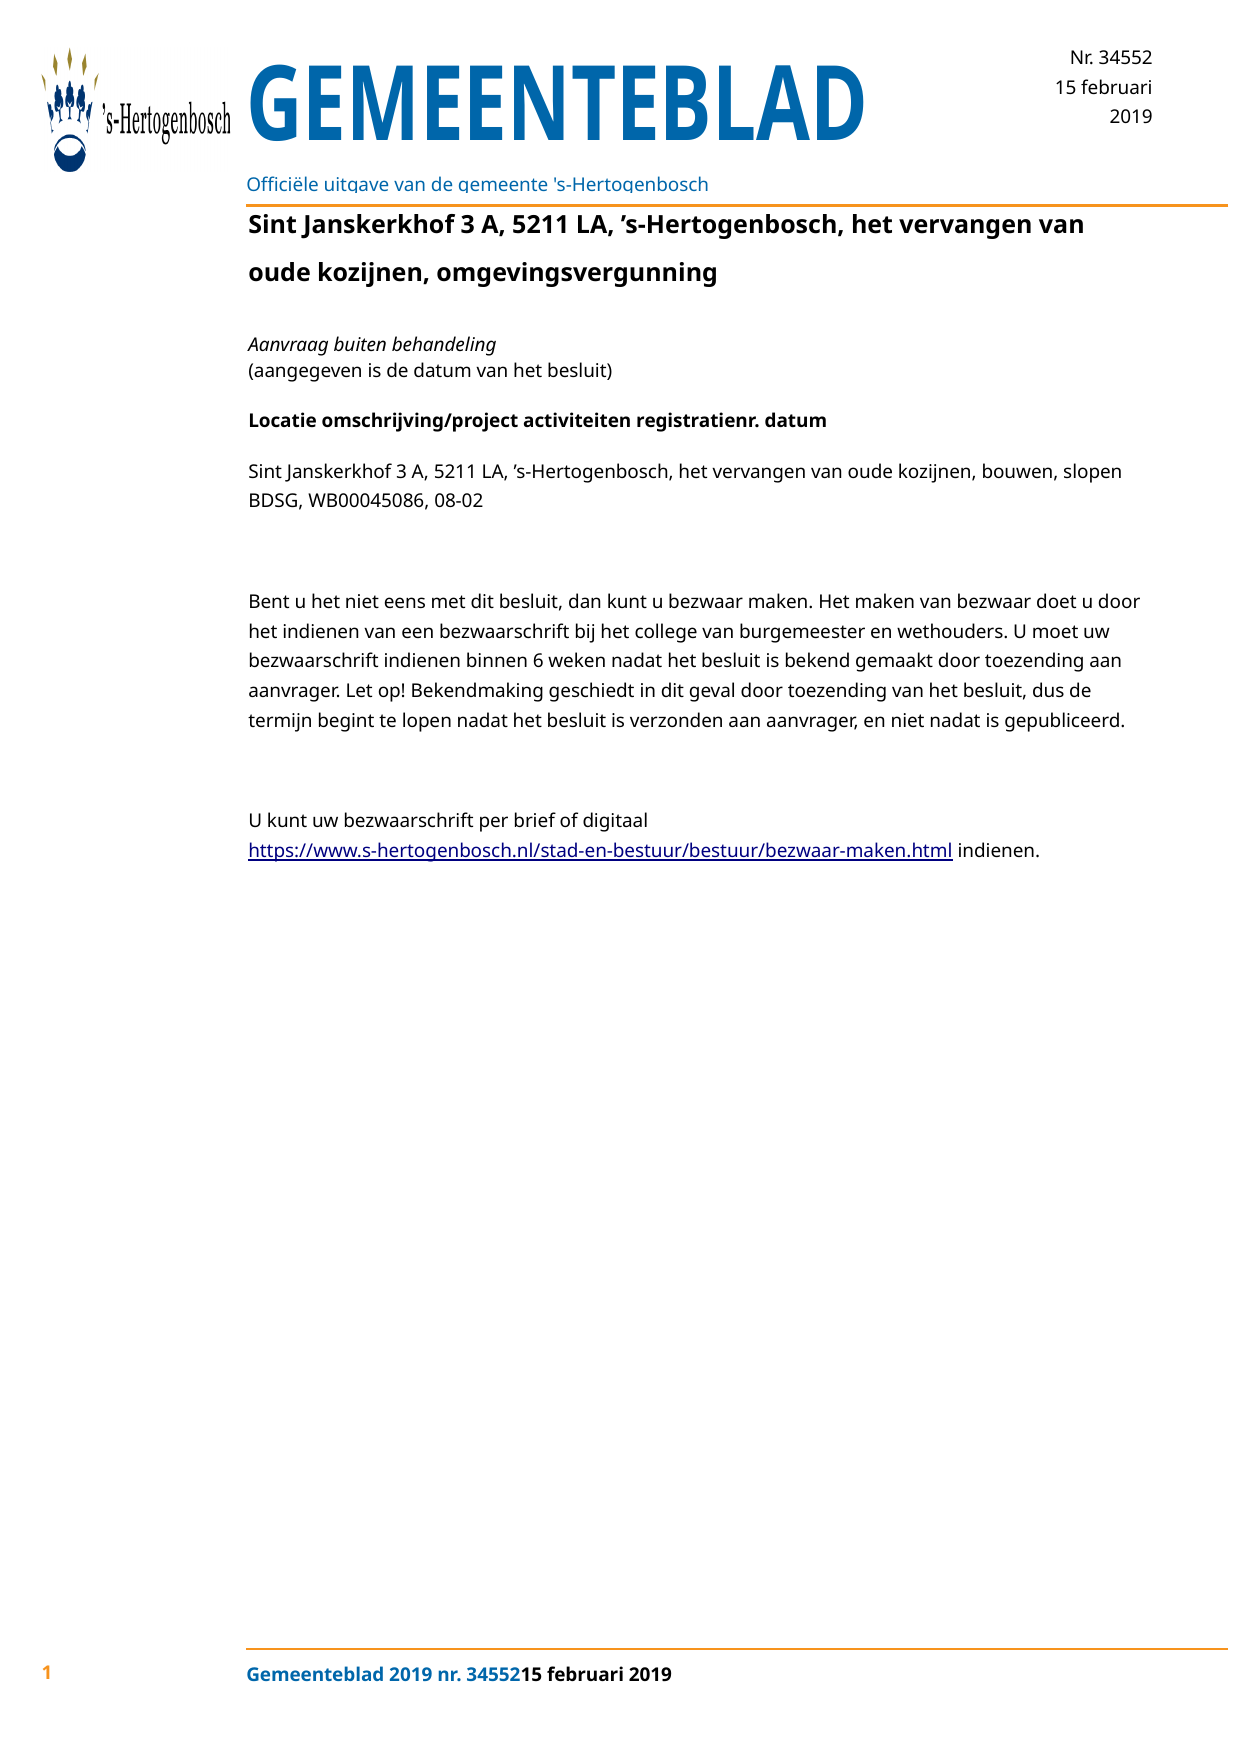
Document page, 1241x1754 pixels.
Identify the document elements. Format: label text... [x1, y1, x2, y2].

text Aanvraag buiten behandeling [248, 331, 1152, 357]
text (aangegeven is de datum van het besluit) [248, 357, 1152, 383]
text Bent u het niet eens met dit besluit, dan kunt u bezwaar maken. Het maken van bezwaar doet u door het indienen van een bezwaarschrift bij het college van burgemeester en wethouders. U moet uw bezwaarschrift indienen binnen 6 weken nadat het besluit is bekend gemaakt door toezending aan aanvrager. Let op! Bekendmaking geschiedt in dit geval door toezending van het besluit, dus de termijn begint te lopen nadat het besluit is verzonden aan aanvrager, en niet nadat is gepubliceerd. [248, 588, 1152, 732]
text U kunt uw bezwaarschrift per brief of digitaal https://www.s-hertogenbosch.nl/stad-en-bestuur/bestuur/bezwaar-maken.html indienen. [248, 808, 1152, 863]
picture [41, 47, 231, 172]
text Sint Janskerkhof 3 A, 5211 LA, ’s-Hertogenbosch, het vervangen van oude kozijnen, omgevingsvergunning [248, 207, 1152, 288]
text Locatie omschrijving/project activiteiten registratienr. datum [248, 408, 1152, 433]
text Sint Janskerkhof 3 A, 5211 LA, ’s-Hertogenbosch, het vervangen van oude kozijnen, bouwen, slopen BDSG, WB00045086, 08-02 [248, 458, 1152, 513]
